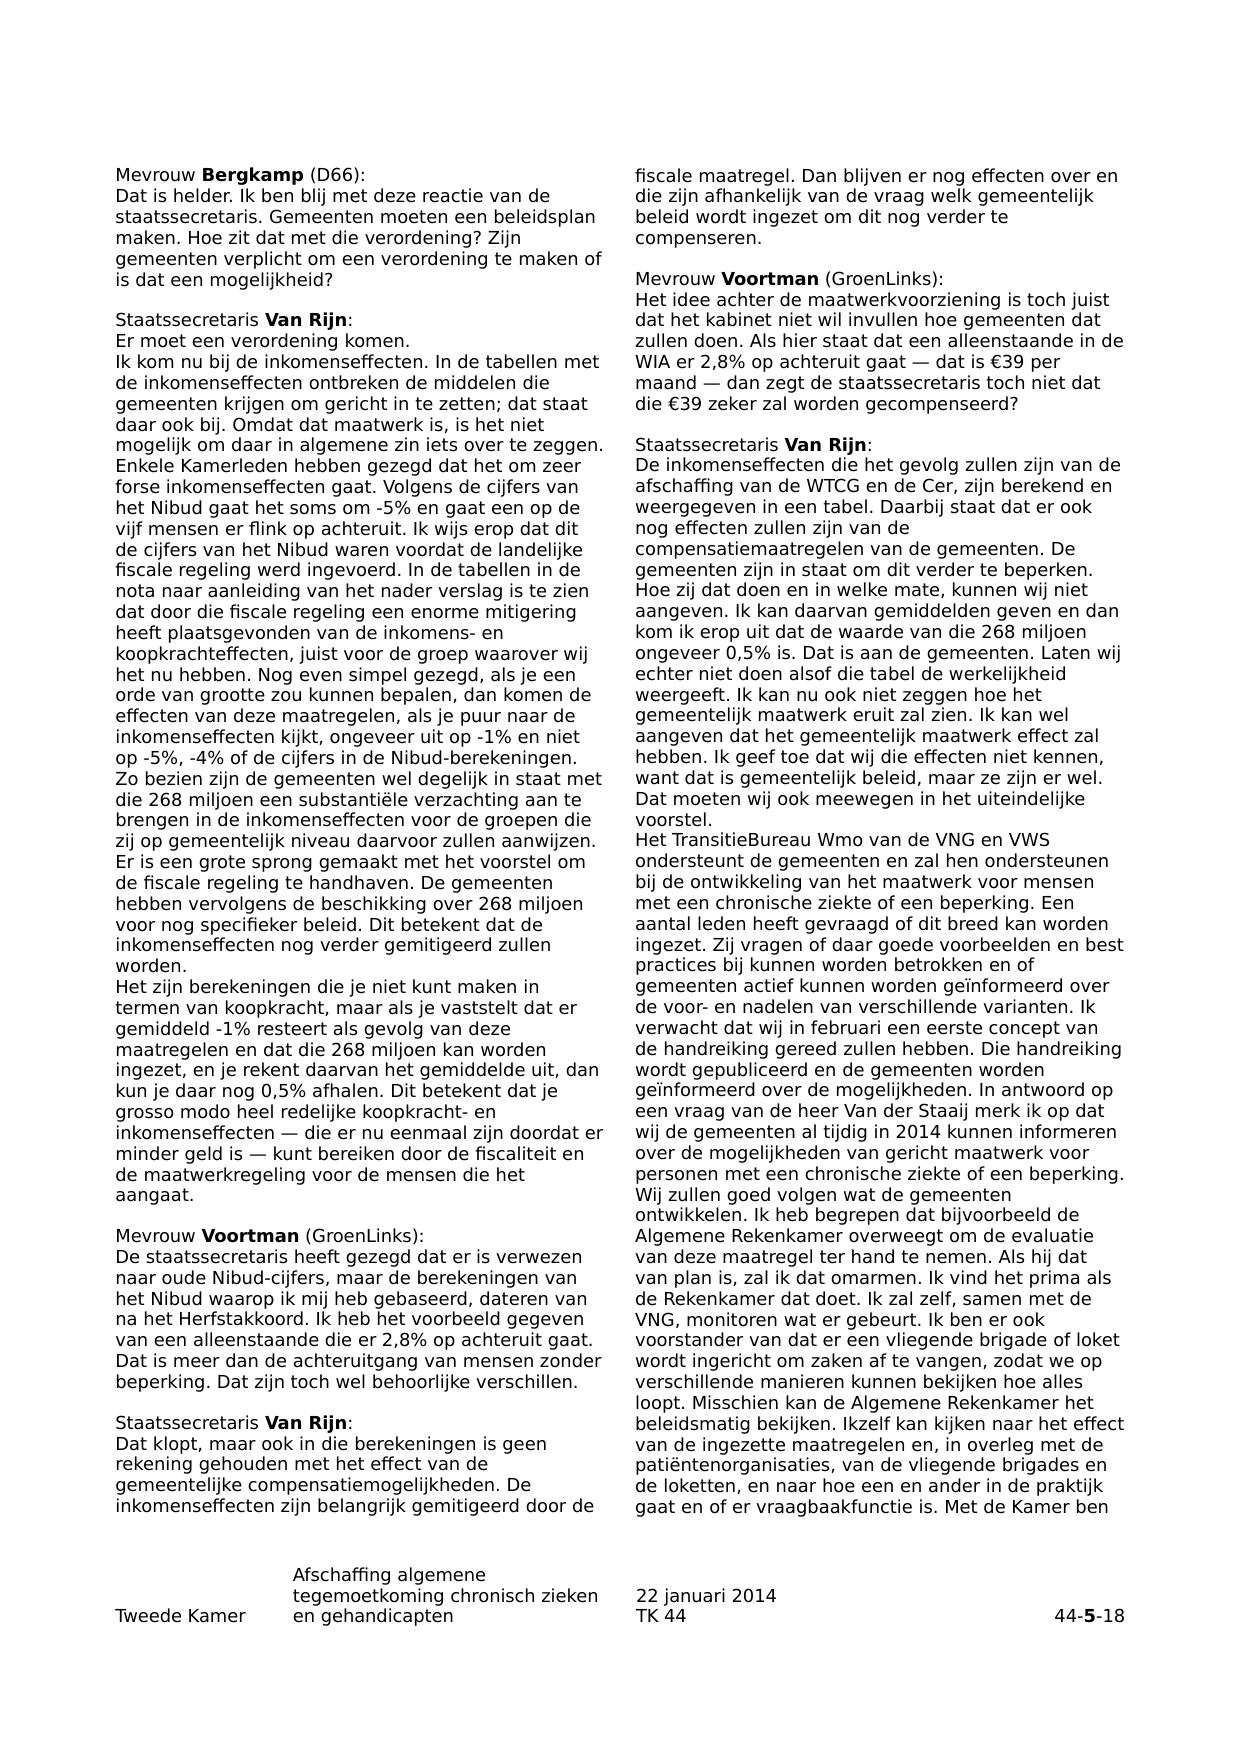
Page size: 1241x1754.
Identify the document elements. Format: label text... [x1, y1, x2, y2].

text Staatssecretaris Van Rijn: [115, 1412, 605, 1433]
text Wij zullen goed volgen wat de gemeenten ontwikkelen. Ik heb begrepen dat bijvoorbeeld de Algemene Rekenkamer overweegt om de evaluatie van deze maatregel ter hand te nemen. Als hij dat van plan is, zal ik dat omarmen. Ik vind het prima als de Rekenkamer dat doet. Ik zal zelf, samen met de VNG, monitoren wat er gebeurt. Ik ben er ook voorstander van dat er een vliegende brigade of loket wordt ingericht om zaken af te vangen, zodat we op verschillende manieren kunnen bekijken hoe alles loopt. Misschien kan de Algemene Rekenkamer het beleidsmatig bekijken. Ikzelf kan kijken naar het effect van de ingezette maatregelen en, in overleg met de patiëntenorganisaties, van de vliegende brigades en de loketten, en naar hoe een en ander in de praktijk gaat en of er vraagbaakfunctie is. Met de Kamer ben [635, 1184, 1125, 1518]
text Staatssecretaris Van Rijn: [115, 310, 605, 331]
text Mevrouw Voortman (GroenLinks): [635, 269, 1125, 289]
text Ik kom nu bij de inkomenseffecten. In de tabellen met de inkomenseffecten ontbreken de middelen die gemeenten krijgen om gericht in te zetten; dat staat daar ook bij. Omdat dat maatwerk is, is het niet mogelijk om daar in algemene zin iets over te zeggen. Enkele Kamerleden hebben gezegd dat het om zeer forse inkomenseffecten gaat. Volgens de cijfers van het Nibud gaat het soms om -5% en gaat een op de vijf mensen er flink op achteruit. Ik wijs erop dat dit de cijfers van het Nibud waren voordat de landelijke fiscale regeling werd ingevoerd. In de tabellen in de nota naar aanleiding van het nader verslag is te zien dat door die fiscale regeling een enorme mitigering heeft plaatsgevonden van de inkomens- en koopkrachteffecten, juist voor de groep waarover wij het nu hebben. Nog even simpel gezegd, als je een orde van grootte zou kunnen bepalen, dan komen de effecten van deze maatregelen, als je puur naar de inkomenseffecten kijkt, ongeveer uit op -1% en niet op -5%, -4% of de cijfers in de Nibud-berekeningen. Zo bezien zijn de gemeenten wel degelijk in staat met die 268 miljoen een substantiële verzachting aan te brengen in de inkomenseffecten voor de groepen die zij op gemeentelijk niveau daarvoor zullen aanwijzen. Er is een grote sprong gemaakt met het voorstel om de fiscale regeling te handhaven. De gemeenten hebben vervolgens de beschikking over 268 miljoen voor nog specifieker beleid. Dit betekent dat de inkomenseffecten nog verder gemitigeerd zullen worden. [115, 352, 605, 977]
text Dat klopt, maar ook in die berekeningen is geen rekening gehouden met het effect van de gemeentelijke compensatiemogelijkheden. De inkomenseffecten zijn belangrijk gemitigeerd door de [115, 1433, 605, 1517]
text fiscale maatregel. Dan blijven er nog effecten over en die zijn afhankelijk van de vraag welk gemeentelijk beleid wordt ingezet om dit nog verder te compenseren. [635, 165, 1125, 249]
text Mevrouw Bergkamp (D66): [115, 165, 605, 186]
text Mevrouw Voortman (GroenLinks): [115, 1226, 605, 1247]
text Het TransitieBureau Wmo van de VNG en VWS ondersteunt de gemeenten en zal hen ondersteunen bij de ontwikkeling van het maatwerk voor mensen met een chronische ziekte of een beperking. Een aantal leden heeft gevraagd of dit breed kan worden ingezet. Zij vragen of daar goede voorbeelden en best practices bij kunnen worden betrokken en of gemeenten actief kunnen worden geïnformeerd over de voor- en nadelen van verschillende varianten. Ik verwacht dat wij in februari een eerste concept van de handreiking gereed zullen hebben. Die handreiking wordt gepubliceerd en de gemeenten worden geïnformeerd over de mogelijkheden. In antwoord op een vraag van de heer Van der Staaij merk ik op dat wij de gemeenten al tijdig in 2014 kunnen informeren over de mogelijkheden van gericht maatwerk voor personen met een chronische ziekte of een beperking. [635, 830, 1125, 1184]
text De staatssecretaris heeft gezegd dat er is verwezen naar oude Nibud-cijfers, maar de berekeningen van het Nibud waarop ik mij heb gebaseerd, dateren van na het Herfstakkoord. Ik heb het voorbeeld gegeven van een alleenstaande die er 2,8% op achteruit gaat. Dat is meer dan de achteruitgang van mensen zonder beperking. Dat zijn toch wel behoorlijke verschillen. [115, 1247, 605, 1392]
text De inkomenseffecten die het gevolg zullen zijn van de afschaffing van de WTCG en de Cer, zijn berekend en weergegeven in een tabel. Daarbij staat dat er ook nog effecten zullen zijn van de compensatiemaatregelen van de gemeenten. De gemeenten zijn in staat om dit verder te beperken. Hoe zij dat doen en in welke mate, kunnen wij niet aangeven. Ik kan daarvan gemiddelden geven en dan kom ik erop uit dat de waarde van die 268 miljoen ongeveer 0,5% is. Dat is aan de gemeenten. Laten wij echter niet doen alsof die tabel de werkelijkheid weergeeft. Ik kan nu ook niet zeggen hoe het gemeentelijk maatwerk eruit zal zien. Ik kan wel aangeven dat het gemeentelijk maatwerk effect zal hebben. Ik geef toe dat wij die effecten niet kennen, want dat is gemeentelijk beleid, maar ze zijn er wel. Dat moeten wij ook meewegen in het uiteindelijke voorstel. [635, 455, 1125, 830]
text Dat is helder. Ik ben blij met deze reactie van de staatssecretaris. Gemeenten moeten een beleidsplan maken. Hoe zit dat met die verordening? Zijn gemeenten verplicht om een verordening te maken of is dat een mogelijkheid? [115, 186, 605, 290]
text Het idee achter de maatwerkvoorziening is toch juist dat het kabinet niet wil invullen hoe gemeenten dat zullen doen. Als hier staat dat een alleenstaande in de WIA er 2,8% op achteruit gaat — dat is €39 per maand — dan zegt de staatssecretaris toch niet dat die €39 zeker zal worden gecompenseerd? [635, 289, 1125, 414]
text Staatssecretaris Van Rijn: [635, 434, 1125, 455]
text Er moet een verordening komen. [115, 331, 605, 352]
text Het zijn berekeningen die je niet kunt maken in termen van koopkracht, maar als je vaststelt dat er gemiddeld -1% resteert als gevolg van deze maatregelen en dat die 268 miljoen kan worden ingezet, en je rekent daarvan het gemiddelde uit, dan kun je daar nog 0,5% afhalen. Dit betekent dat je grosso modo heel redelijke koopkracht- en inkomenseffecten — die er nu eenmaal zijn doordat er minder geld is — kunt bereiken door de fiscaliteit en de maatwerkregeling voor de mensen die het aangaat. [115, 977, 605, 1206]
